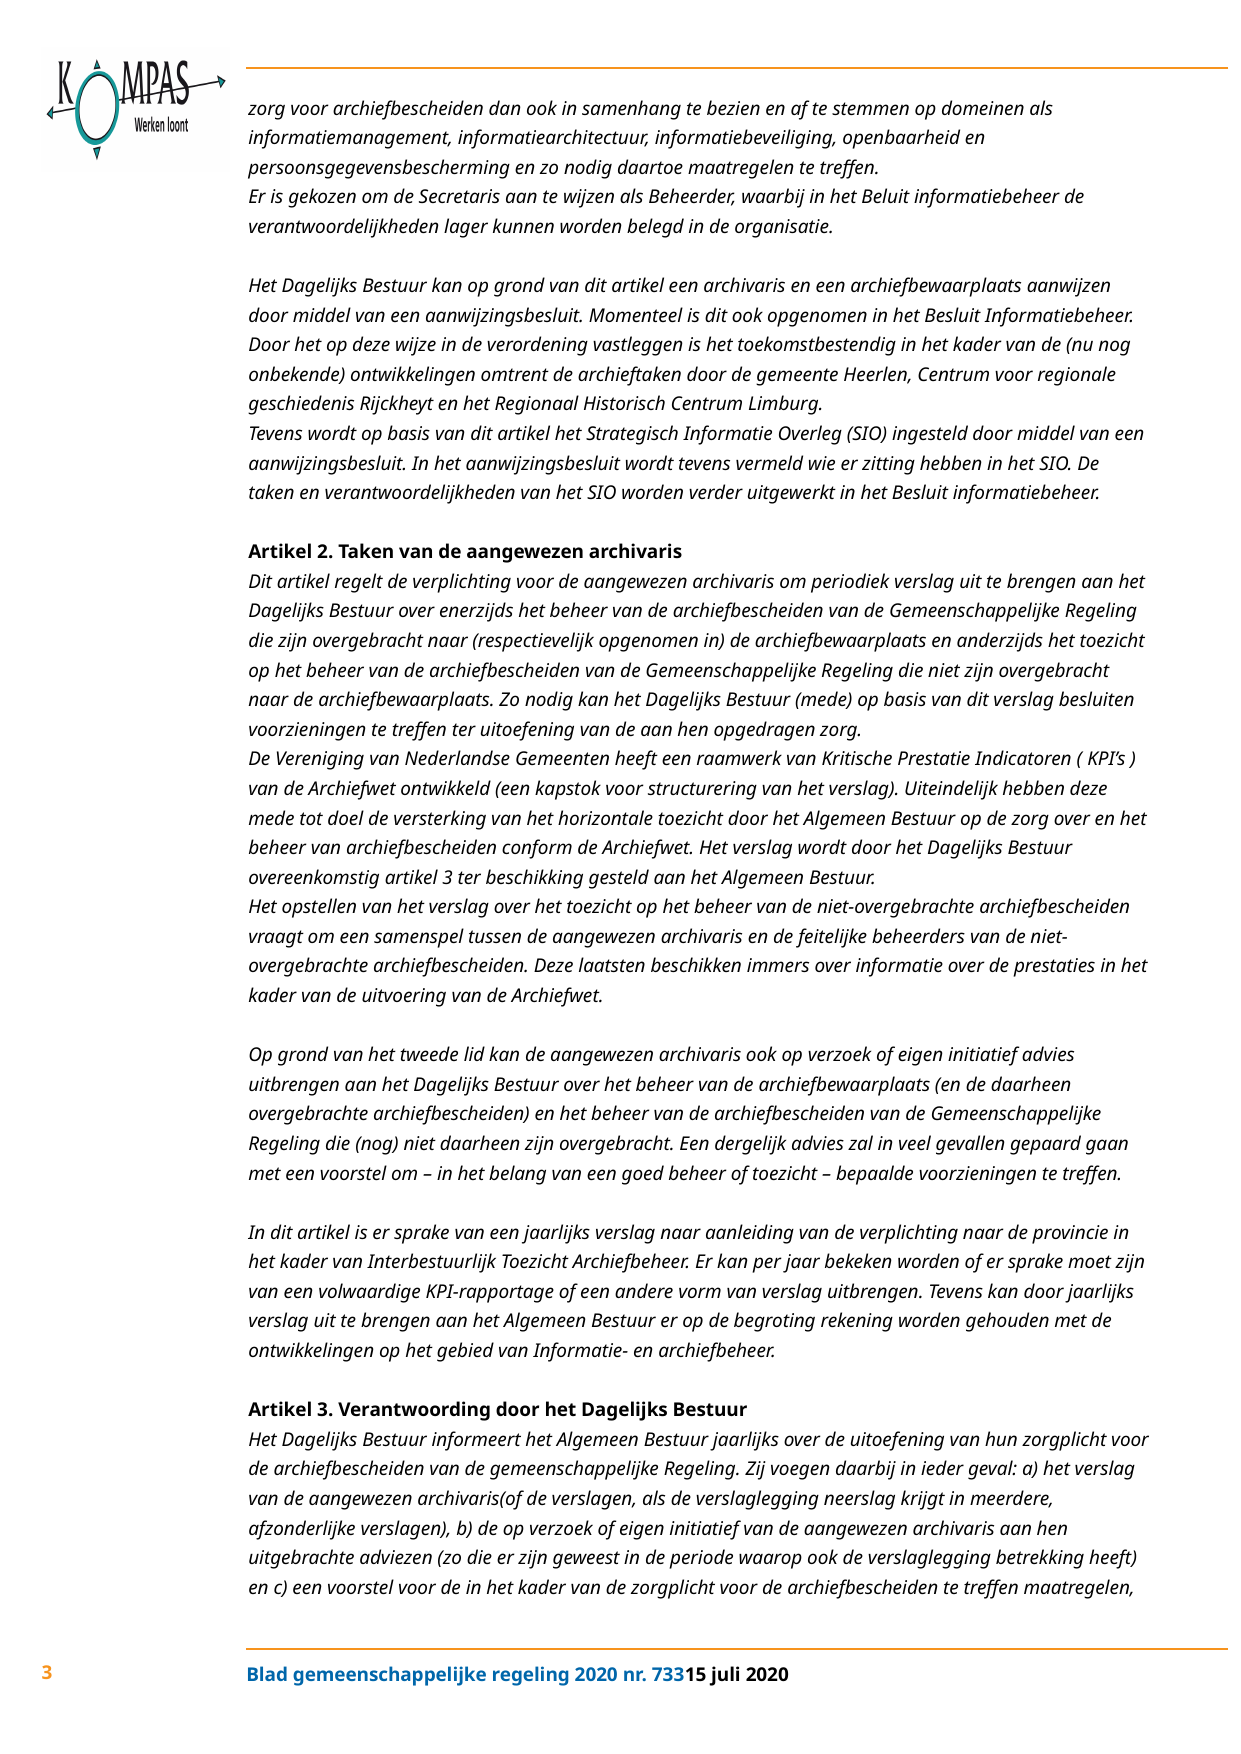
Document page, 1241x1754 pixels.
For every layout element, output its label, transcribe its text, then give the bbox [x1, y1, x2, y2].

picture [41, 47, 231, 172]
text Artikel 2. Taken van de aangewezen archivaris [248, 538, 1152, 564]
text zorg voor archiefbescheiden dan ook in samenhang te bezien en af te stemmen op domeinen als informatiemanagement, informatiearchitectuur, informatiebeveiliging, openbaarheid en persoonsgegevensbescherming en zo nodig daartoe maatregelen te treffen. [248, 95, 1152, 180]
text Tevens wordt op basis van dit artikel het Strategisch Informatie Overleg (SIO) ingesteld door middel van een aanwijzingsbesluit. In het aanwijzingsbesluit wordt tevens vermeld wie er zitting hebben in het SIO. De taken en verantwoordelijkheden van het SIO worden verder uitgewerkt in het Besluit informatiebeheer. [248, 420, 1152, 505]
text Op grond van het tweede lid kan de aangewezen archivaris ook op verzoek of eigen initiatief advies uitbrengen aan het Dagelijks Bestuur over het beheer van de archiefbewaarplaats (en de daarheen overgebrachte archiefbescheiden) en het beheer van de archiefbescheiden van de Gemeenschappelijke Regeling die (nog) niet daarheen zijn overgebracht. Een dergelijk advies zal in veel gevallen gepaard gaan met een voorstel om – in het belang van een goed beheer of toezicht – bepaalde voorzieningen te treffen. [248, 1041, 1152, 1186]
text In dit artikel is er sprake van een jaarlijks verslag naar aanleiding van de verplichting naar de provincie in het kader van Interbestuurlijk Toezicht Archiefbeheer. Er kan per jaar bekeken worden of er sprake moet zijn van een volwaardige KPI-rapportage of een andere vorm van verslag uitbrengen. Tevens kan door jaarlijks verslag uit te brengen aan het Algemeen Bestuur er op de begroting rekening worden gehouden met de ontwikkelingen op het gebied van Informatie- en archiefbeheer. [248, 1219, 1152, 1363]
text Er is gekozen om de Secretaris aan te wijzen als Beheerder, waarbij in het Beluit informatiebeheer de verantwoordelijkheden lager kunnen worden belegd in de organisatie. [248, 183, 1152, 239]
text Het opstellen van het verslag over het toezicht op het beheer van de niet-overgebrachte archiefbescheiden vraagt om een samenspel tussen de aangewezen archivaris en de feitelijke beheerders van de niet-overgebrachte archiefbescheiden. Deze laatsten beschikken immers over informatie over de prestaties in het kader van de uitvoering van de Archiefwet. [248, 893, 1152, 1008]
text Artikel 3. Verantwoording door het Dagelijks Bestuur [248, 1396, 1152, 1422]
text Dit artikel regelt de verplichting voor de aangewezen archivaris om periodiek verslag uit te brengen aan het Dagelijks Bestuur over enerzijds het beheer van de archiefbescheiden van de Gemeenschappelijke Regeling die zijn overgebracht naar (respectievelijk opgenomen in) de archiefbewaarplaats en anderzijds het toezicht op het beheer van de archiefbescheiden van de Gemeenschappelijke Regeling die niet zijn overgebracht naar de archiefbewaarplaats. Zo nodig kan het Dagelijks Bestuur (mede) op basis van dit verslag besluiten voorzieningen te treffen ter uitoefening van de aan hen opgedragen zorg. [248, 568, 1152, 742]
text Het Dagelijks Bestuur kan op grond van dit artikel een archivaris en een archiefbewaarplaats aanwijzen door middel van een aanwijzingsbesluit. Momenteel is dit ook opgenomen in het Besluit Informatiebeheer. Door het op deze wijze in de verordening vastleggen is het toekomstbestendig in het kader van de (nu nog onbekende) ontwikkelingen omtrent de archieftaken door de gemeente Heerlen, Centrum voor regionale geschiedenis Rijckheyt en het Regionaal Historisch Centrum Limburg. [248, 272, 1152, 416]
text De Vereniging van Nederlandse Gemeenten heeft een raamwerk van Kritische Prestatie Indicatoren ( KPI’s ) van de Archiefwet ontwikkeld (een kapstok voor structurering van het verslag). Uiteindelijk hebben deze mede tot doel de versterking van het horizontale toezicht door het Algemeen Bestuur op de zorg over en het beheer van archiefbescheiden conform de Archiefwet. Het verslag wordt door het Dagelijks Bestuur overeenkomstig artikel 3 ter beschikking gesteld aan het Algemeen Bestuur. [248, 746, 1152, 890]
text Het Dagelijks Bestuur informeert het Algemeen Bestuur jaarlijks over de uitoefening van hun zorgplicht voor de archiefbescheiden van de gemeenschappelijke Regeling. Zij voegen daarbij in ieder geval: a) het verslag van de aangewezen archivaris(of de verslagen, als de verslaglegging neerslag krijgt in meerdere, afzonderlijke verslagen), b) de op verzoek of eigen initiatief van de aangewezen archivaris aan hen uitgebrachte adviezen (zo die er zijn geweest in de periode waarop ook de verslaglegging betrekking heeft) en c) een voorstel voor de in het kader van de zorgplicht voor de archiefbescheiden te treffen maatregelen, [248, 1426, 1152, 1600]
